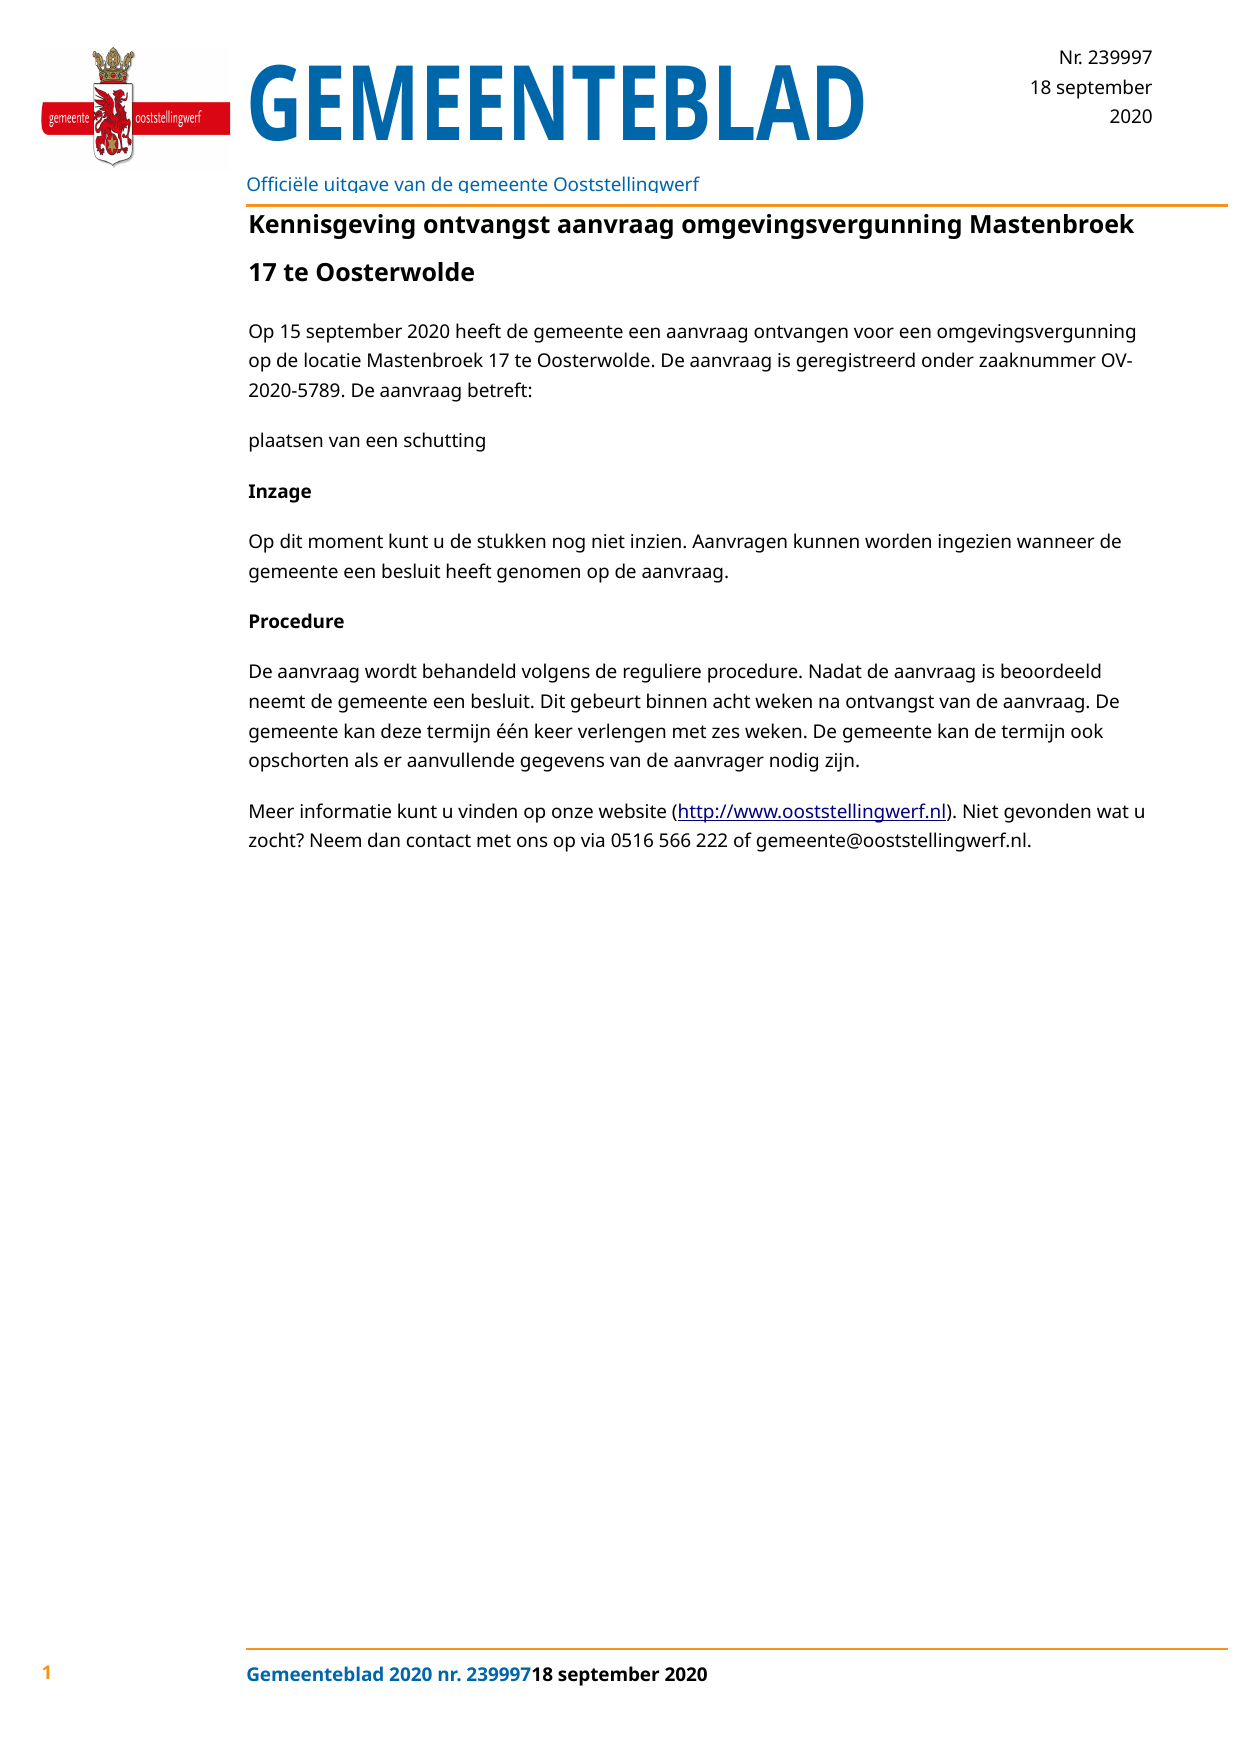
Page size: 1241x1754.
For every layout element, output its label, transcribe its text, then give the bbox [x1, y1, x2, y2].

text Meer informatie kunt u vinden op onze website (http://www.ooststellingwerf.nl). Niet gevonden wat u zocht? Neem dan contact met ons op via 0516 566 222 of gemeente@ooststellingwerf.nl. [248, 798, 1152, 853]
text Op dit moment kunt u de stukken nog niet inzien. Aanvragen kunnen worden ingezien wanneer de gemeente een besluit heeft genomen op de aanvraag. [248, 528, 1152, 584]
text De aanvraag wordt behandeld volgens de reguliere procedure. Nadat de aanvraag is beoordeeld neemt de gemeente een besluit. Dit gebeurt binnen acht weken na ontvangst van de aanvraag. De gemeente kan deze termijn één keer verlengen met zes weken. De gemeente kan de termijn ook opschorten als er aanvullende gegevens van de aanvrager nodig zijn. [248, 659, 1152, 773]
picture [41, 47, 231, 172]
text Op 15 september 2020 heeft de gemeente een aanvraag ontvangen voor een omgevingsvergunning op de locatie Mastenbroek 17 te Oosterwolde. De aanvraag is geregistreerd onder zaaknummer OV-2020-5789. De aanvraag betreft: [248, 318, 1152, 403]
text Procedure [248, 608, 1152, 634]
text Kennisgeving ontvangst aanvraag omgevingsvergunning Mastenbroek 17 te Oosterwolde [248, 207, 1152, 288]
text Inzage [248, 478, 1152, 504]
text plaatsen van een schutting [248, 427, 1152, 453]
